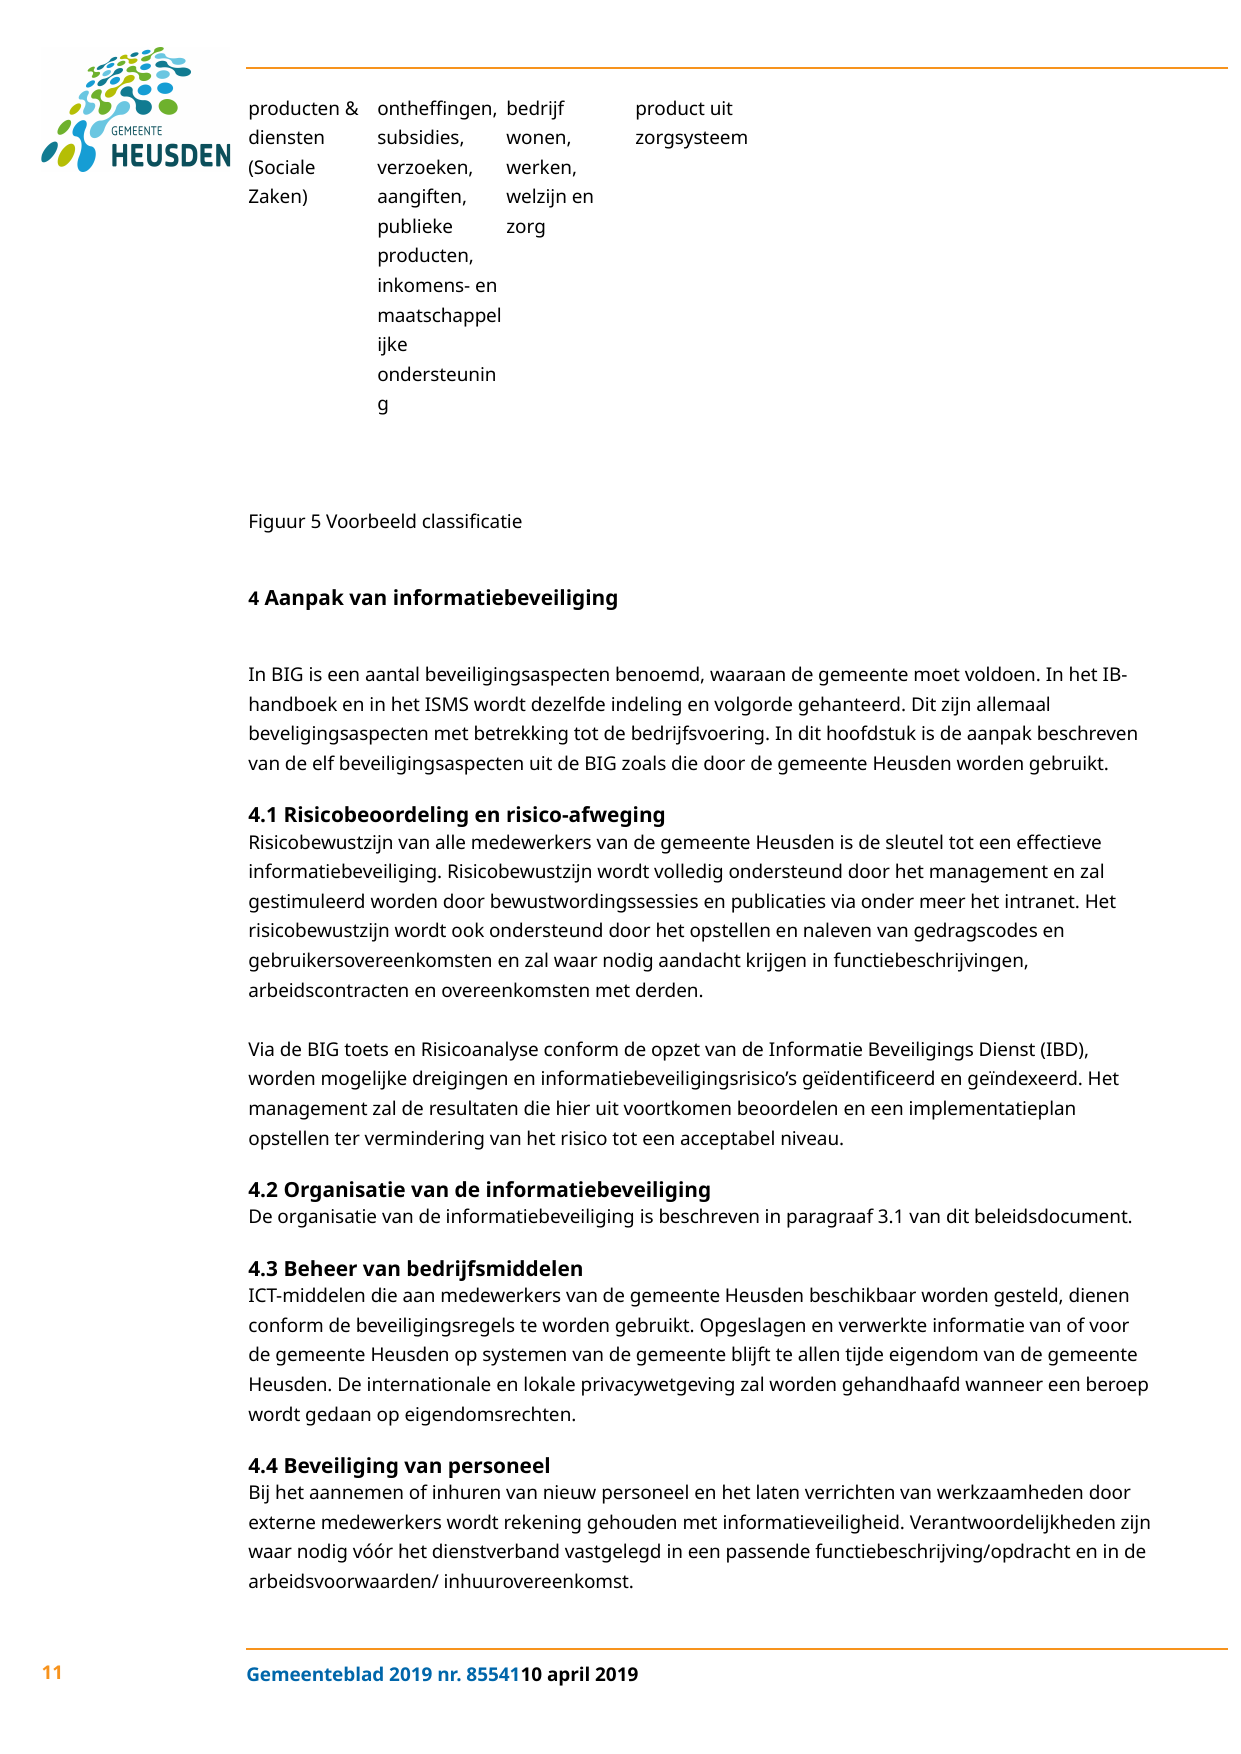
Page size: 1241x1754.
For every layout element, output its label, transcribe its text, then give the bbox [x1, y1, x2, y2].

table_cell bedrijf wonen, werken, welzijn en zorg [506, 95, 635, 416]
text ICT-middelen die aan medewerkers van de gemeente Heusden beschikbaar worden gesteld, dienen conform de beveiligingsregels te worden gebruikt. Opgeslagen en verwerkte informatie van of voor de gemeente Heusden op systemen van de gemeente blijft te allen tijde eigendom van de gemeente Heusden. De internationale en lokale privacywetgeving zal worden gehandhaafd wanneer een beroep wordt gedaan op eigendomsrechten. [248, 1282, 1152, 1426]
text 4.3 Beheer van bedrijfsmiddelen [248, 1254, 1152, 1282]
table_cell product uit zorgsysteem [635, 95, 764, 416]
text De organisatie van de informatiebeveiliging is beschreven in paragraaf 3.1 van dit beleidsdocument. [248, 1203, 1152, 1229]
table_cell [764, 95, 893, 416]
text In BIG is een aantal beveiligingsaspecten benoemd, waaraan de gemeente moet voldoen. In het IB-handboek en in het ISMS wordt dezelfde indeling en volgorde gehanteerd. Dit zijn allemaal beveligingsaspecten met betrekking tot de bedrijfsvoering. In dit hoofdstuk is de aanpak beschreven van de elf beveiligingsaspecten uit de BIG zoals die door de gemeente Heusden worden gebruikt. [248, 661, 1152, 776]
text 4.1 Risicobeoordeling en risico-afweging [248, 800, 1152, 829]
picture [41, 47, 231, 172]
table_cell producten & diensten (Sociale Zaken) [248, 95, 377, 416]
text 4.2 Organisatie van de informatiebeveiliging [248, 1175, 1152, 1203]
text 4 Aanpak van informatiebeveiliging [248, 583, 1152, 612]
table_cell ontheffingen, subsidies, verzoeken, aangiften, publieke producten, inkomens- en maatschappelijke ondersteuning [377, 95, 506, 416]
table_cell [894, 95, 1022, 416]
table_cell [1023, 95, 1152, 416]
text Figuur 5 Voorbeeld classificatie [248, 508, 1152, 534]
text Risicobewustzijn van alle medewerkers van de gemeente Heusden is de sleutel tot een effectieve informatiebeveiliging. Risicobewustzijn wordt volledig ondersteund door het management en zal gestimuleerd worden door bewustwordingssessies en publicaties via onder meer het intranet. Het risicobewustzijn wordt ook ondersteund door het opstellen en naleven van gedragscodes en gebruikersovereenkomsten en zal waar nodig aandacht krijgen in functiebeschrijvingen, arbeidscontracten en overeenkomsten met derden. [248, 829, 1152, 1002]
text Bij het aannemen of inhuren van nieuw personeel en het laten verrichten van werkzaamheden door externe medewerkers wordt rekening gehouden met informatieveiligheid. Verantwoordelijkheden zijn waar nodig vóór het dienstverband vastgelegd in een passende functiebeschrijving/opdracht en in de arbeidsvoorwaarden/ inhuurovereenkomst. [248, 1479, 1152, 1594]
text 4.4 Beveiliging van personeel [248, 1451, 1152, 1479]
text Via de BIG toets en Risicoanalyse conform de opzet van de Informatie Beveiligings Dienst (IBD), worden mogelijke dreigingen en informatiebeveiligingsrisico’s geïdentificeerd en geïndexeerd. Het management zal de resultaten die hier uit voortkomen beoordelen en een implementatieplan opstellen ter vermindering van het risico tot een acceptabel niveau. [248, 1036, 1152, 1150]
